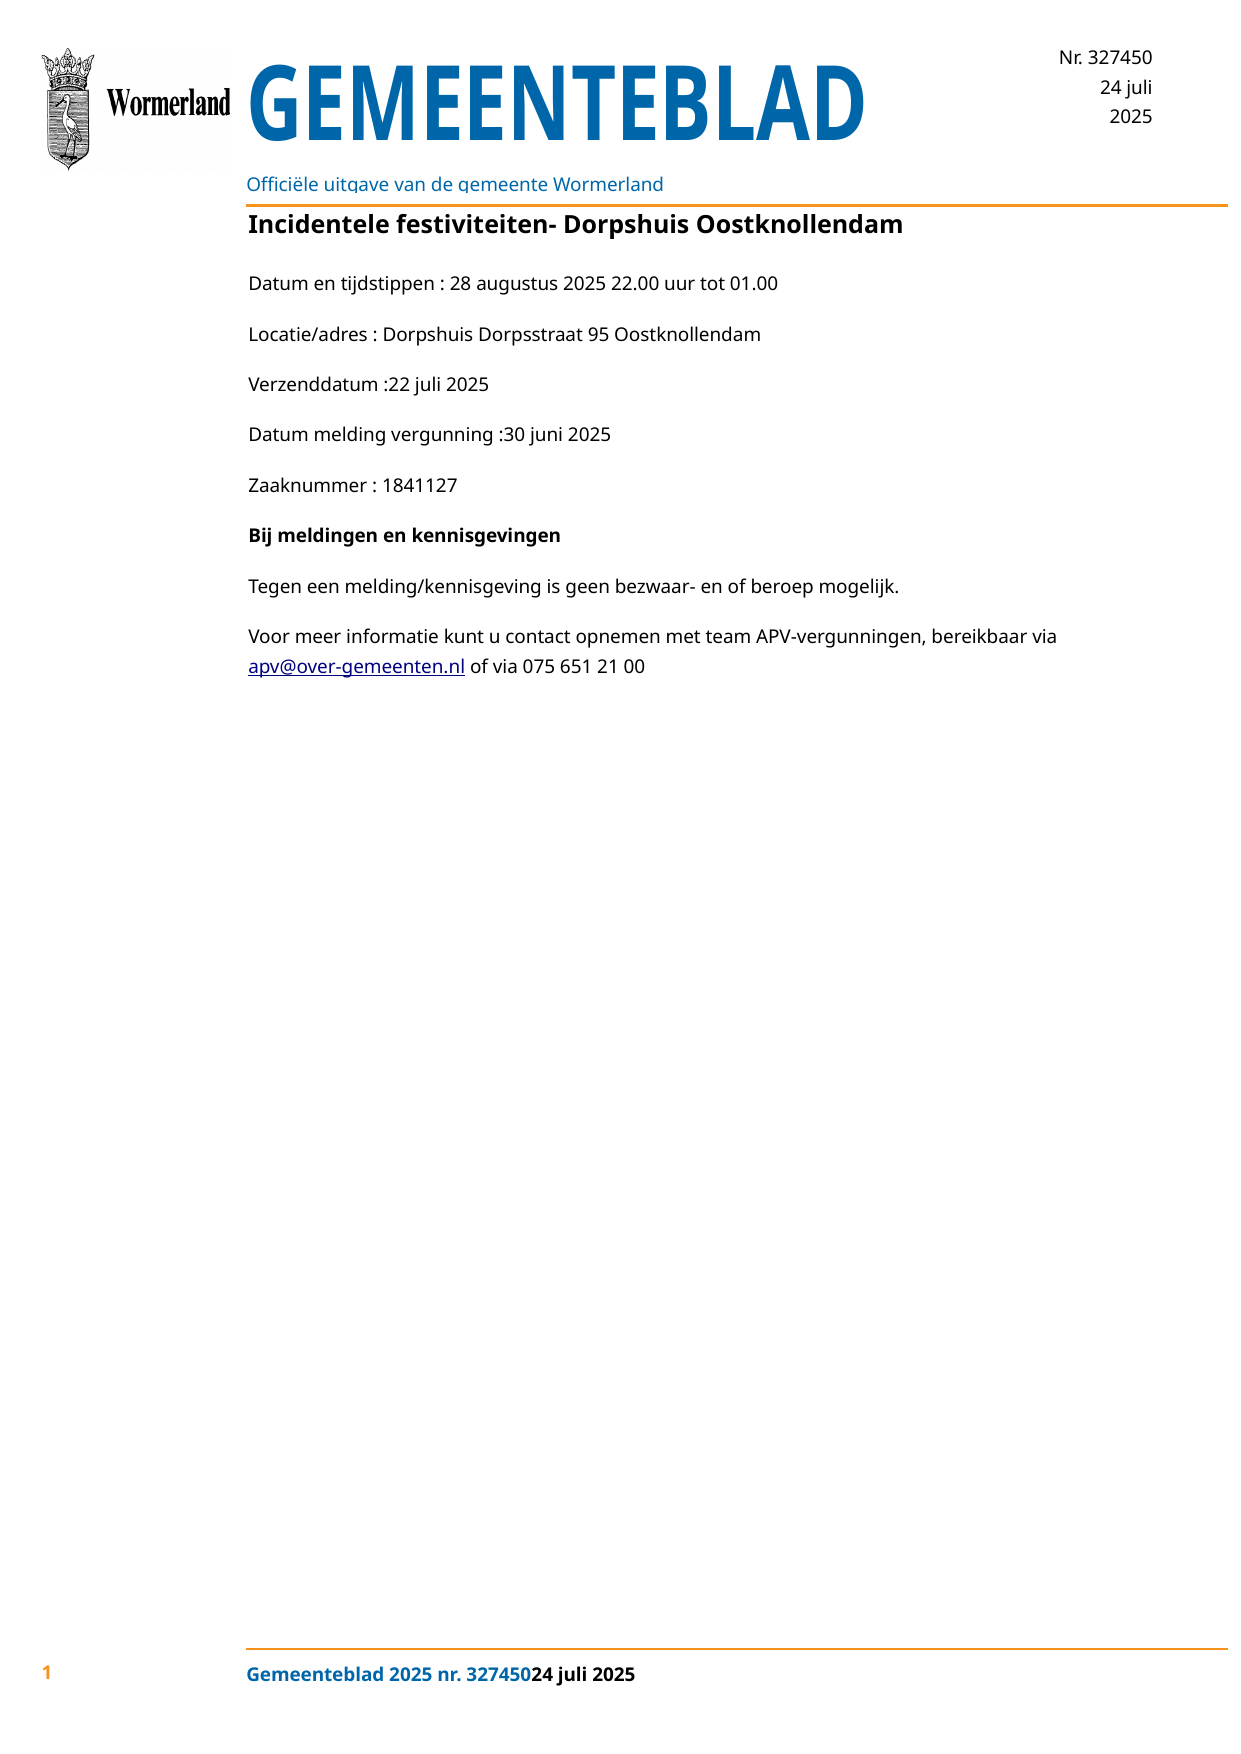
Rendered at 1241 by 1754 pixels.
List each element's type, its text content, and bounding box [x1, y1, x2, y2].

text Tegen een melding/kennisgeving is geen bezwaar- en of beroep mogelijk. [248, 573, 1152, 598]
text Zaaknummer : 1841127 [248, 472, 1152, 498]
text Bij meldingen en kennisgevingen [248, 522, 1152, 548]
text Voor meer informatie kunt u contact opnemen met team APV-vergunningen, bereikbaar via apv@over-gemeenten.nl of via 075 651 21 00 [248, 623, 1152, 678]
text Locatie/adres : Dorpshuis Dorpsstraat 95 Oostknollendam [248, 321, 1152, 346]
text Verzenddatum :22 juli 2025 [248, 371, 1152, 397]
text Incidentele festiviteiten- Dorpshuis Oostknollendam [248, 207, 1152, 241]
text Datum en tijdstippen : 28 augustus 2025 22.00 uur tot 01.00 [248, 270, 1152, 296]
text Datum melding vergunning :30 juni 2025 [248, 422, 1152, 447]
picture [41, 47, 231, 172]
